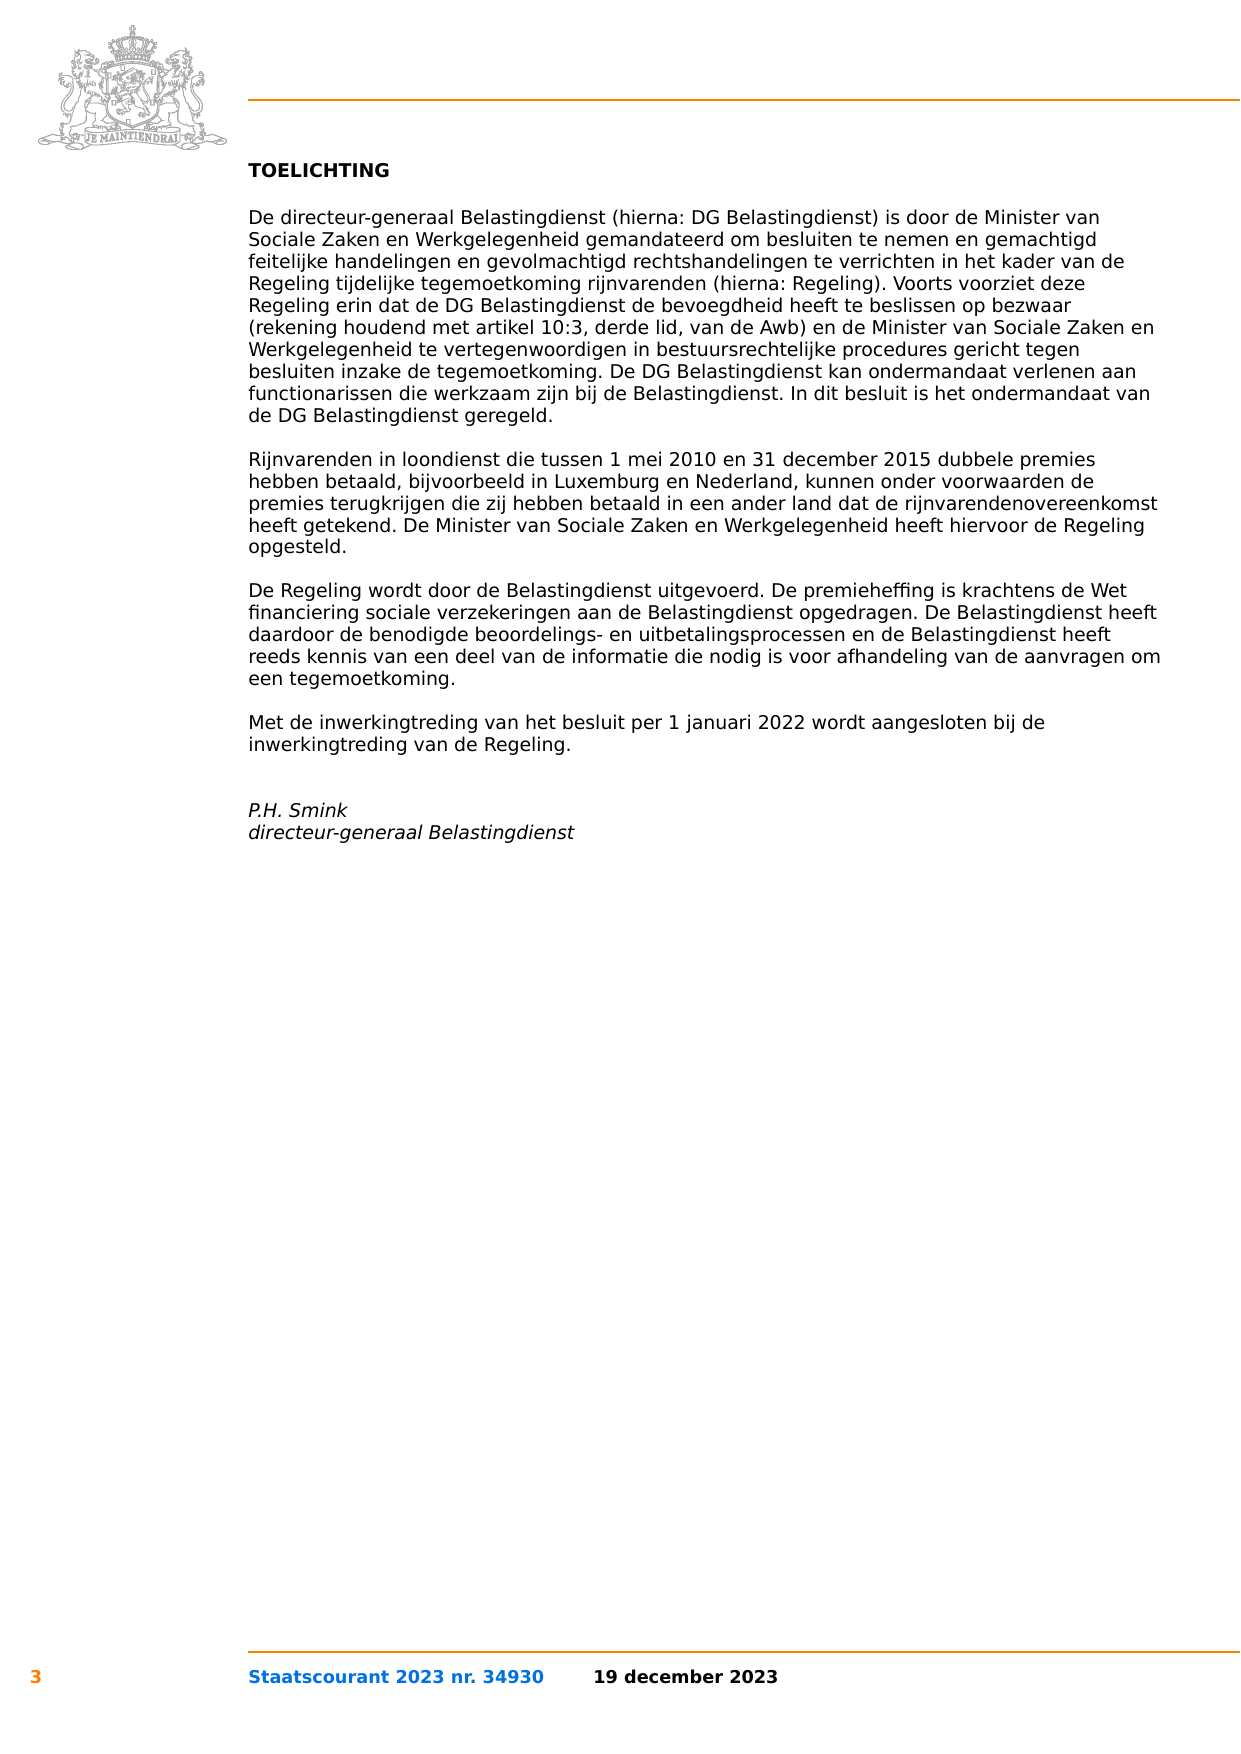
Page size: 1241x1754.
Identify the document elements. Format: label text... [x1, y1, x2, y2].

text De directeur-generaal Belastingdienst (hierna: DG Belastingdienst) is door de Minister van Sociale Zaken en Werkgelegenheid gemandateerd om besluiten te nemen en gemachtigd feitelijke handelingen en gevolmachtigd rechtshandelingen te verrichten in het kader van de Regeling tijdelijke tegemoetkoming rijnvarenden (hierna: Regeling). Voorts voorziet deze Regeling erin dat de DG Belastingdienst de bevoegdheid heeft te beslissen op bezwaar (rekening houdend met artikel 10:3, derde lid, van de Awb) en de Minister van Sociale Zaken en Werkgelegenheid te vertegenwoordigen in bestuursrechtelijke procedures gericht tegen besluiten inzake de tegemoetkoming. De DG Belastingdienst kan ondermandaat verlenen aan functionarissen die werkzaam zijn bij de Belastingdienst. In dit besluit is het ondermandaat van de DG Belastingdienst geregeld. [248, 207, 1163, 427]
text Met de inwerkingtreding van het besluit per 1 januari 2022 wordt aangesloten bij de inwerkingtreding van de Regeling. [248, 712, 1163, 756]
text P.H. Smink directeur-generaal Belastingdienst [248, 778, 1163, 844]
picture [38, 25, 227, 150]
subtitle TOELICHTING [248, 160, 1163, 182]
text De Regeling wordt door de Belastingdienst uitgevoerd. De premieheffing is krachtens de Wet financiering sociale verzekeringen aan de Belastingdienst opgedragen. De Belastingdienst heeft daardoor de benodigde beoordelings- en uitbetalingsprocessen en de Belastingdienst heeft reeds kennis van een deel van de informatie die nodig is voor afhandeling van de aanvragen om een tegemoetkoming. [248, 580, 1163, 690]
text Rijnvarenden in loondienst die tussen 1 mei 2010 en 31 december 2015 dubbele premies hebben betaald, bijvoorbeeld in Luxemburg en Nederland, kunnen onder voorwaarden de premies terugkrijgen die zij hebben betaald in een ander land dat de rijnvarendenovereenkomst heeft getekend. De Minister van Sociale Zaken en Werkgelegenheid heeft hiervoor de Regeling opgesteld. [248, 448, 1163, 558]
